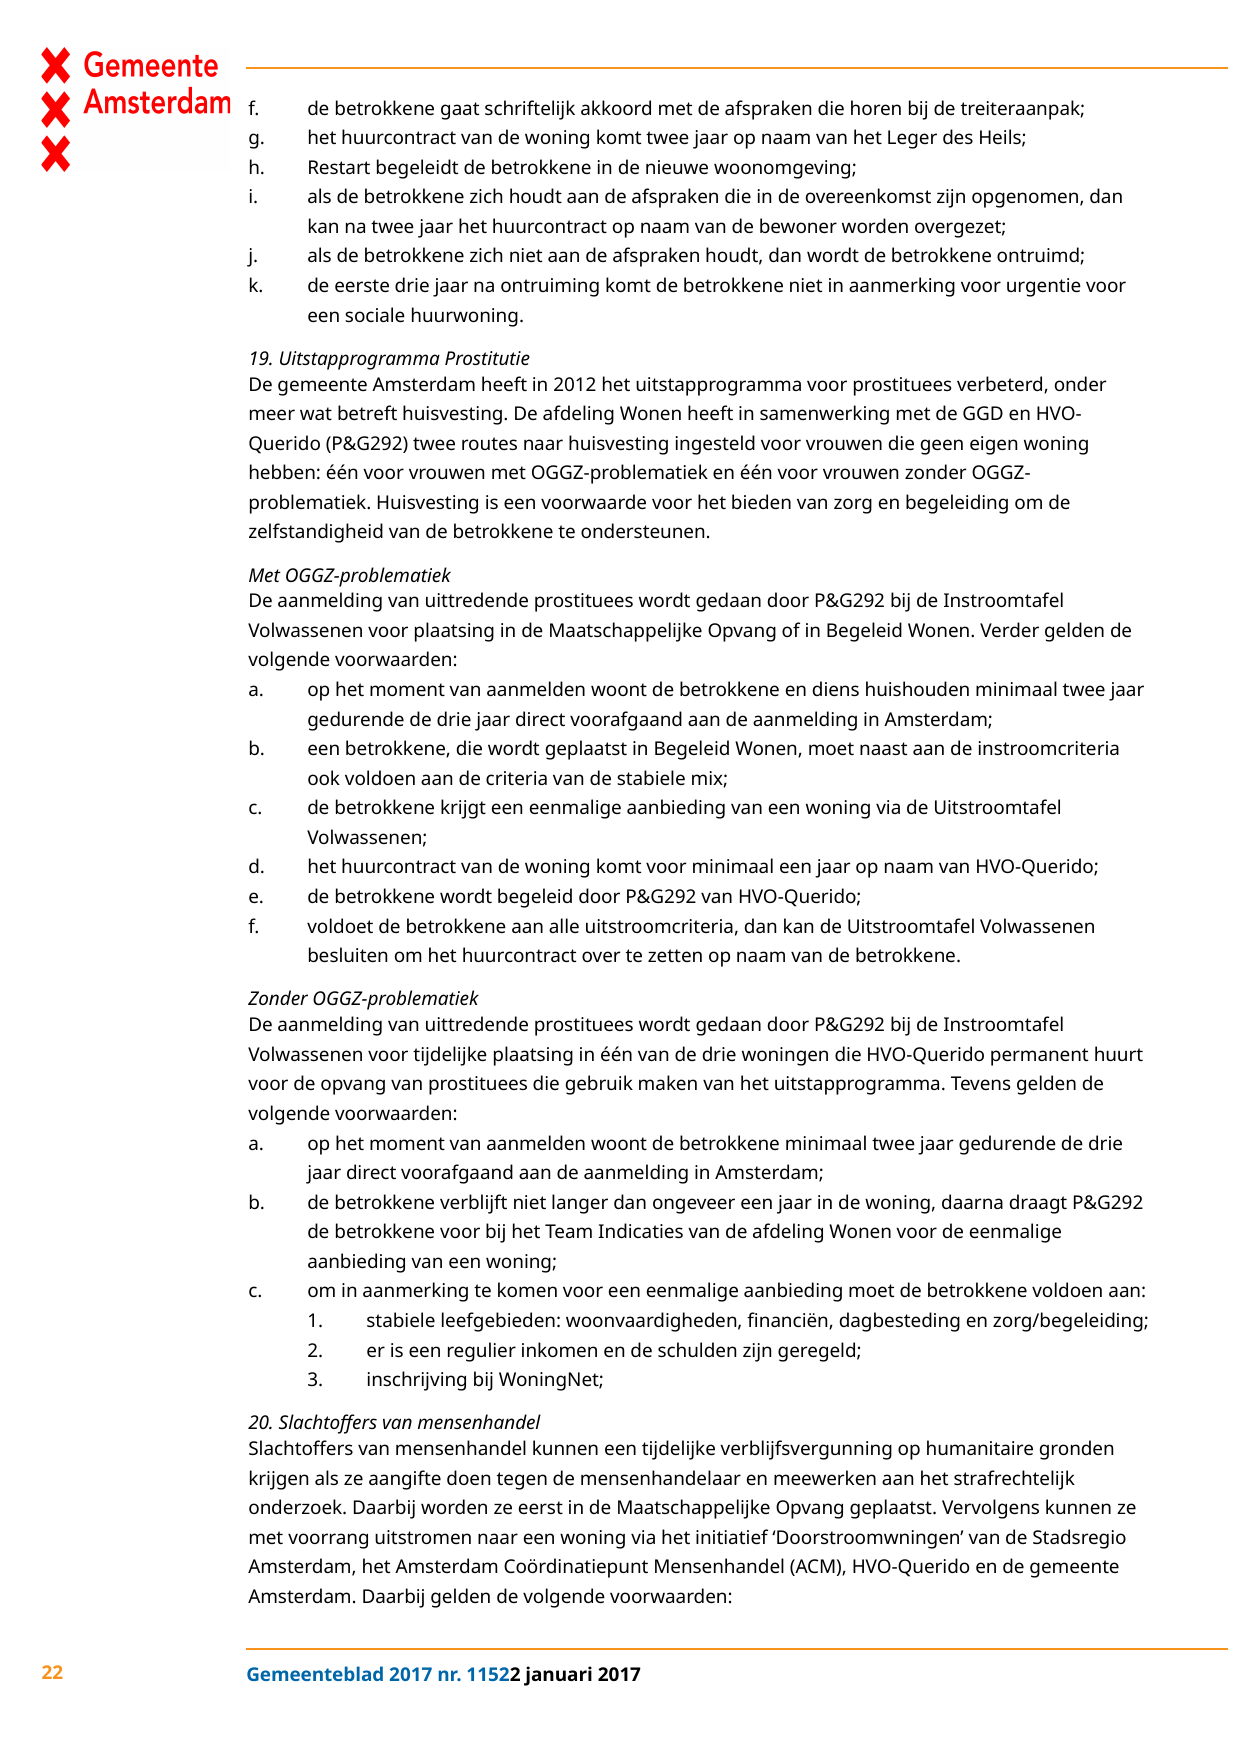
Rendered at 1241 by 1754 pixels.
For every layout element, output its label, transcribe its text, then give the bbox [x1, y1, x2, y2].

list het huurcontract van de woning komt voor minimaal een jaar op naam van HVO-Querido; [248, 854, 1152, 879]
list om in aanmerking te komen voor een eenmalige aanbieding moet de betrokkene voldoen aan: [248, 1278, 1152, 1303]
text 19. Uitstapprogramma Prostitutie [248, 345, 1152, 371]
list de betrokkene verblijft niet langer dan ongeveer een jaar in de woning, daarna draagt P&G292 de betrokkene voor bij het Team Indicaties van de afdeling Wonen voor de eenmalige aanbieding van een woning; [248, 1189, 1152, 1274]
list de betrokkene gaat schriftelijk akkoord met de afspraken die horen bij de treiteraanpak; [248, 95, 1152, 121]
list er is een regulier inkomen en de schulden zijn geregeld; [307, 1337, 1152, 1362]
list het huurcontract van de woning komt twee jaar op naam van het Leger des Heils; [248, 124, 1152, 150]
list voldoet de betrokkene aan alle uitstroomcriteria, dan kan de Uitstroomtafel Volwassenen besluiten om het huurcontract over te zetten op naam van de betrokkene. [248, 913, 1152, 968]
picture [41, 47, 231, 172]
text Slachtoffers van mensenhandel kunnen een tijdelijke verblijfsvergunning op humanitaire gronden krijgen als ze aangifte doen tegen de mensenhandelaar en meewerken aan het strafrechtelijk onderzoek. Daarbij worden ze eerst in de Maatschappelijke Opvang geplaatst. Vervolgens kunnen ze met voorrang uitstromen naar een woning via het initiatief ‘Doorstroomwningen’ van de Stadsregio Amsterdam, het Amsterdam Coördinatiepunt Mensenhandel (ACM), HVO-Querido en de gemeente Amsterdam. Daarbij gelden de volgende voorwaarden: [248, 1435, 1152, 1609]
text De aanmelding van uittredende prostituees wordt gedaan door P&G292 bij de Instroomtafel Volwassenen voor plaatsing in de Maatschappelijke Opvang of in Begeleid Wonen. Verder gelden de volgende voorwaarden: [248, 587, 1152, 672]
list als de betrokkene zich houdt aan de afspraken die in de overeenkomst zijn opgenomen, dan kan na twee jaar het huurcontract op naam van de bewoner worden overgezet; [248, 183, 1152, 239]
text Zonder OGGZ-problematiek [248, 986, 1152, 1011]
list stabiele leefgebieden: woonvaardigheden, financiën, dagbesteding en zorg/begeleiding; [307, 1307, 1152, 1333]
text De gemeente Amsterdam heeft in 2012 het uitstapprogramma voor prostituees verbeterd, onder meer wat betreft huisvesting. De afdeling Wonen heeft in samenwerking met de GGD en HVO-Querido (P&G292) twee routes naar huisvesting ingesteld voor vrouwen die geen eigen woning hebben: één voor vrouwen met OGGZ-problematiek en één voor vrouwen zonder OGGZ-problematiek. Huisvesting is een voorwaarde voor het bieden van zorg en begeleiding om de zelfstandigheid van de betrokkene te ondersteunen. [248, 371, 1152, 544]
text Met OGGZ-problematiek [248, 562, 1152, 587]
list Restart begeleidt de betrokkene in de nieuwe woonomgeving; [248, 154, 1152, 180]
list op het moment van aanmelden woont de betrokkene minimaal twee jaar gedurende de drie jaar direct voorafgaand aan de aanmelding in Amsterdam; [248, 1130, 1152, 1185]
text De aanmelding van uittredende prostituees wordt gedaan door P&G292 bij de Instroomtafel Volwassenen voor tijdelijke plaatsing in één van de drie woningen die HVO-Querido permanent huurt voor de opvang van prostituees die gebruik maken van het uitstapprogramma. Tevens gelden de volgende voorwaarden: [248, 1011, 1152, 1126]
list een betrokkene, die wordt geplaatst in Begeleid Wonen, moet naast aan de instroomcriteria ook voldoen aan de criteria van de stabiele mix; [248, 735, 1152, 791]
list de eerste drie jaar na ontruiming komt de betrokkene niet in aanmerking voor urgentie voor een sociale huurwoning. [248, 272, 1152, 328]
list inschrijving bij WoningNet; [307, 1366, 1152, 1392]
list de betrokkene wordt begeleid door P&G292 van HVO-Querido; [248, 883, 1152, 909]
text 20. Slachtoffers van mensenhandel [248, 1409, 1152, 1435]
list de betrokkene krijgt een eenmalige aanbieding van een woning via de Uitstroomtafel Volwassenen; [248, 794, 1152, 850]
list als de betrokkene zich niet aan de afspraken houdt, dan wordt de betrokkene ontruimd; [248, 243, 1152, 268]
list op het moment van aanmelden woont de betrokkene en diens huishouden minimaal twee jaar gedurende de drie jaar direct voorafgaand aan de aanmelding in Amsterdam; [248, 676, 1152, 732]
